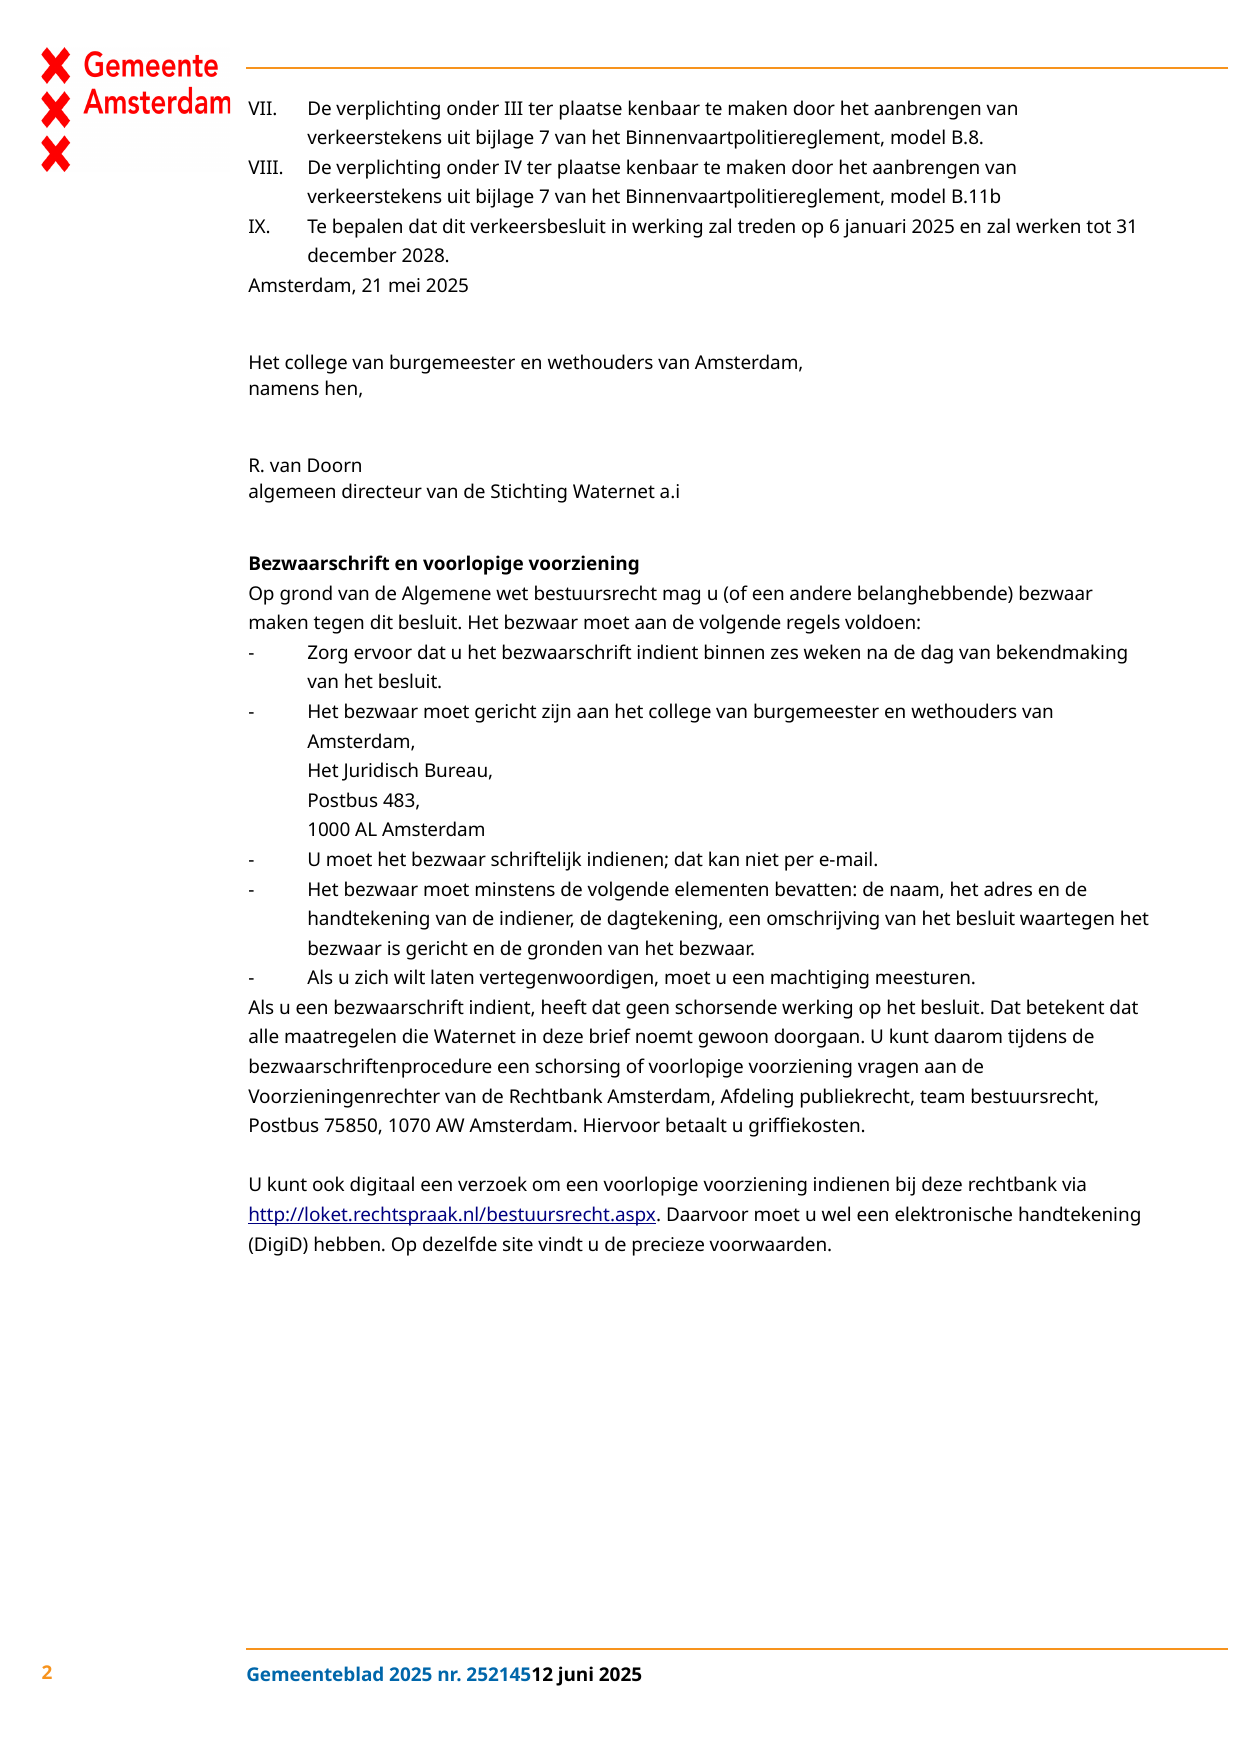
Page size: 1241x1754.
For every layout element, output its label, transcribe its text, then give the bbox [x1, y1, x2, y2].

list Te bepalen dat dit verkeersbesluit in werking zal treden op 6 januari 2025 en zal werken tot 31 december 2028. [248, 213, 1152, 268]
picture [41, 47, 231, 172]
text namens hen, [248, 375, 1152, 401]
list U moet het bezwaar schriftelijk indienen; dat kan niet per e-mail. [248, 846, 1152, 872]
list De verplichting onder IV ter plaatse kenbaar te maken door het aanbrengen van verkeerstekens uit bijlage 7 van het Binnenvaartpolitiereglement, model B.11b [248, 154, 1152, 209]
text R. van Doorn [248, 452, 1152, 478]
text U kunt ook digitaal een verzoek om een voorlopige voorziening indienen bij deze rechtbank via http://loket.rechtspraak.nl/bestuursrecht.aspx. Daarvoor moet u wel een elektronische handtekening (DigiD) hebben. Op dezelfde site vindt u de precieze voorwaarden. [248, 1172, 1152, 1257]
text Als u een bezwaarschrift indient, heeft dat geen schorsende werking op het besluit. Dat betekent dat alle maatregelen die Waternet in deze brief noemt gewoon doorgaan. U kunt daarom tijdens de bezwaarschriftenprocedure een schorsing of voorlopige voorziening vragen aan de Voorzieningenrechter van de Rechtbank Amsterdam, Afdeling publiekrecht, team bestuursrecht, Postbus 75850, 1070 AW Amsterdam. Hiervoor betaalt u griffiekosten. [248, 994, 1152, 1138]
list Het bezwaar moet minstens de volgende elementen bevatten: de naam, het adres en de handtekening van de indiener, de dagtekening, een omschrijving van het besluit waartegen het bezwaar is gericht en de gronden van het bezwaar. [248, 876, 1152, 961]
list 1000 AL Amsterdam [248, 817, 1152, 842]
list Het Juridisch Bureau, [248, 757, 1152, 783]
list Postbus 483, [248, 787, 1152, 813]
list Het bezwaar moet gericht zijn aan het college van burgemeester en wethouders van Amsterdam, [248, 698, 1152, 754]
list Als u zich wilt laten vertegenwoordigen, moet u een machtiging meesturen. [248, 964, 1152, 990]
list De verplichting onder III ter plaatse kenbaar te maken door het aanbrengen van verkeerstekens uit bijlage 7 van het Binnenvaartpolitiereglement, model B.8. [248, 95, 1152, 150]
text Het college van burgemeester en wethouders van Amsterdam, [248, 349, 1152, 375]
text Bezwaarschrift en voorlopige voorziening [248, 550, 1152, 576]
text algemeen directeur van de Stichting Waternet a.i [248, 478, 1152, 504]
text Op grond van de Algemene wet bestuursrecht mag u (of een andere belanghebbende) bezwaar maken tegen dit besluit. Het bezwaar moet aan de volgende regels voldoen: [248, 580, 1152, 635]
list Zorg ervoor dat u het bezwaarschrift indient binnen zes weken na de dag van bekendmaking van het besluit. [248, 639, 1152, 694]
text Amsterdam, 21 mei 2025 [248, 272, 1152, 298]
